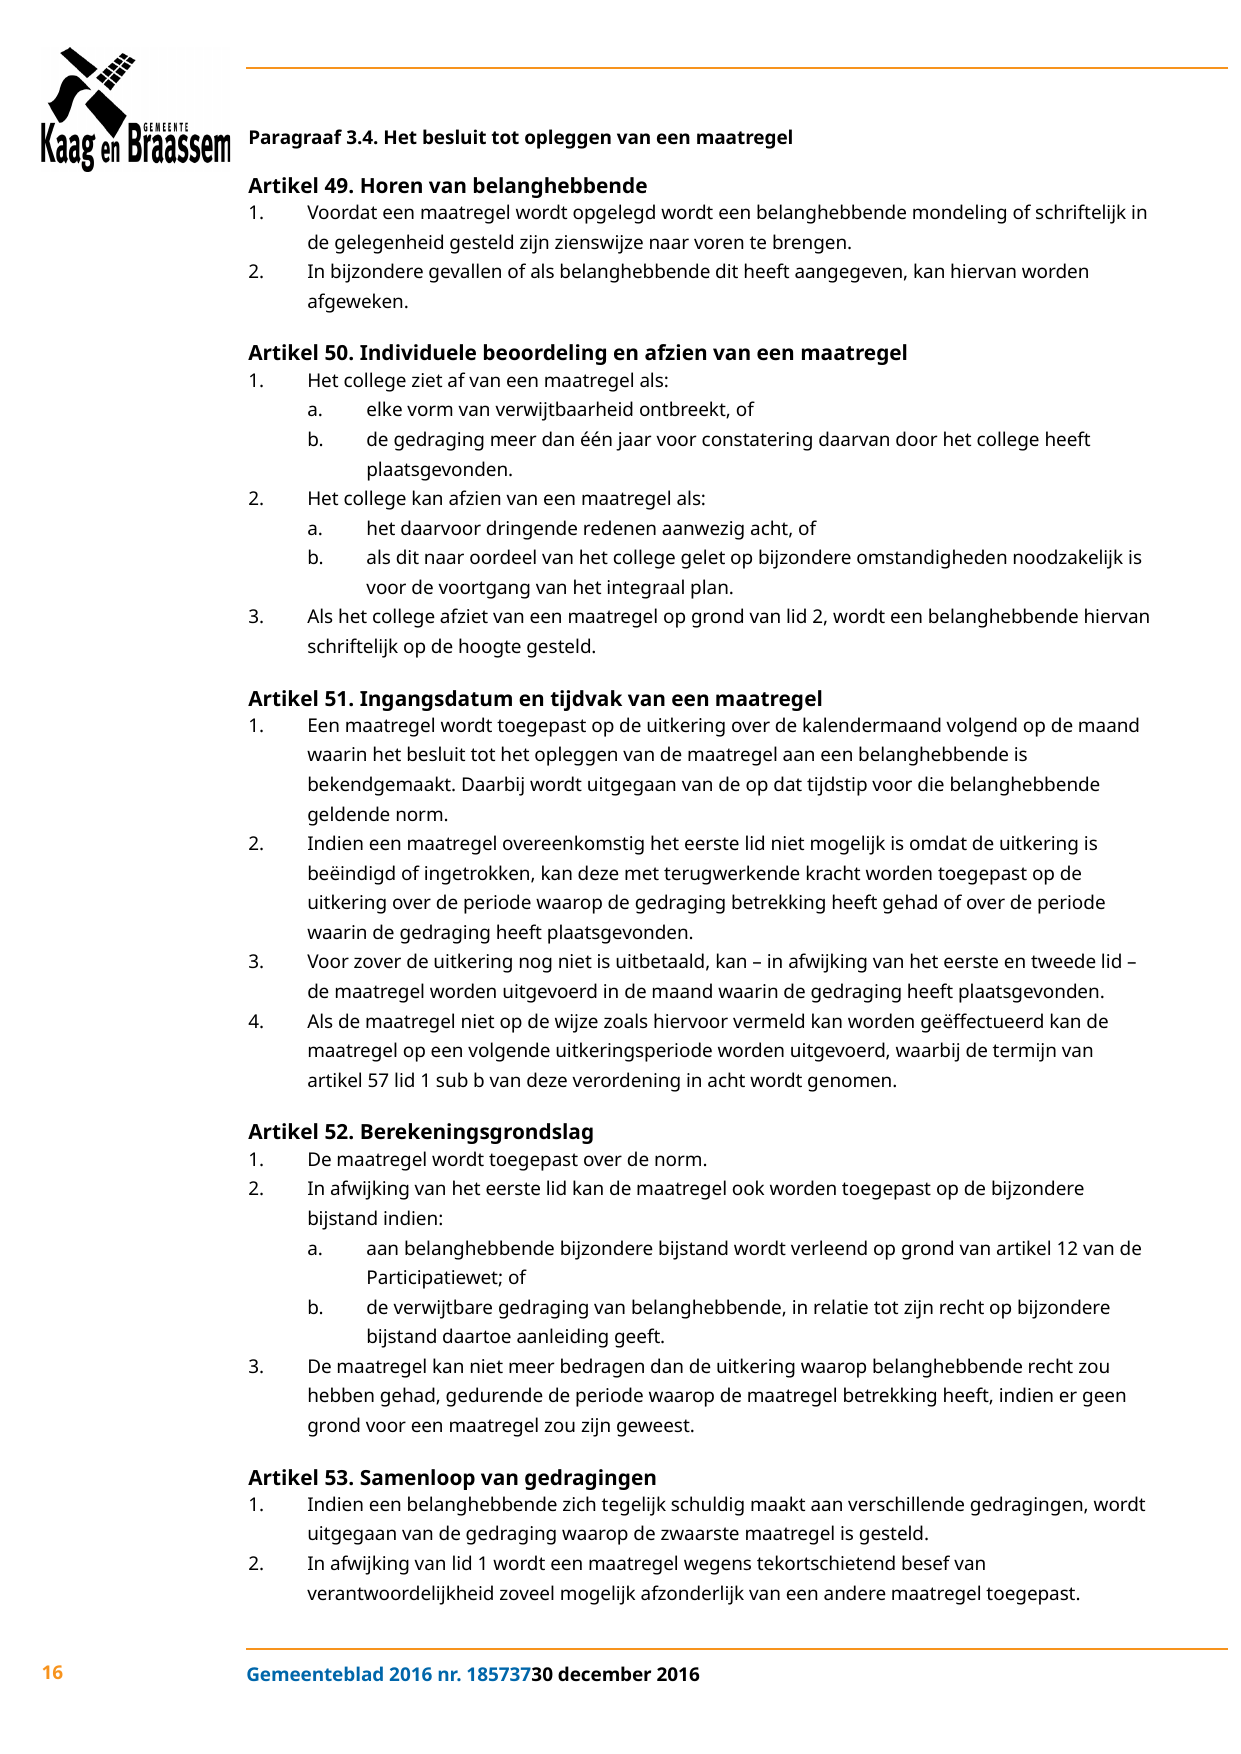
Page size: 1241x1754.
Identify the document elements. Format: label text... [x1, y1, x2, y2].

list de gedraging meer dan één jaar voor constatering daarvan door het college heeft plaatsgevonden. [307, 426, 1152, 481]
list Als het college afziet van een maatregel op grond van lid 2, wordt een belanghebbende hiervan schriftelijk op de hoogte gesteld. [248, 604, 1152, 659]
list De maatregel wordt toegepast over de norm. [248, 1146, 1152, 1172]
text Paragraaf 3.4. Het besluit tot opleggen van een maatregel [248, 124, 1152, 150]
list aan belanghebbende bijzondere bijstand wordt verleend op grond van artikel 12 van de Participatiewet; of [307, 1235, 1152, 1290]
list Voor zover de uitkering nog niet is uitbetaald, kan – in afwijking van het eerste en tweede lid – de maatregel worden uitgevoerd in de maand waarin de gedraging heeft plaatsgevonden. [248, 949, 1152, 1004]
list de verwijtbare gedraging van belanghebbende, in relatie tot zijn recht op bijzondere bijstand daartoe aanleiding geeft. [307, 1294, 1152, 1349]
list Als de maatregel niet op de wijze zoals hiervoor vermeld kan worden geëffectueerd kan de maatregel op een volgende uitkeringsperiode worden uitgevoerd, waarbij de termijn van artikel 57 lid 1 sub b van deze verordening in acht wordt genomen. [248, 1008, 1152, 1093]
list In afwijking van het eerste lid kan de maatregel ook worden toegepast op de bijzondere bijstand indien: [248, 1176, 1152, 1231]
text Artikel 52. Berekeningsgrondslag [248, 1117, 1152, 1146]
list In bijzondere gevallen of als belanghebbende dit heeft aangegeven, kan hiervan worden afgeweken. [248, 258, 1152, 314]
list het daarvoor dringende redenen aanwezig acht, of [307, 515, 1152, 541]
text Artikel 53. Samenloop van gedragingen [248, 1463, 1152, 1491]
list Indien een maatregel overeenkomstig het eerste lid niet mogelijk is omdat de uitkering is beëindigd of ingetrokken, kan deze met terugwerkende kracht worden toegepast op de uitkering over de periode waarop de gedraging betrekking heeft gehad of over de periode waarin de gedraging heeft plaatsgevonden. [248, 830, 1152, 945]
list Een maatregel wordt toegepast op de uitkering over de kalendermaand volgend op de maand waarin het besluit tot het opleggen van de maatregel aan een belanghebbende is bekendgemaakt. Daarbij wordt uitgegaan van de op dat tijdstip voor die belanghebbende geldende norm. [248, 712, 1152, 827]
list Het college ziet af van een maatregel als: [248, 367, 1152, 393]
list Indien een belanghebbende zich tegelijk schuldig maakt aan verschillende gedragingen, wordt uitgegaan van de gedraging waarop de zwaarste maatregel is gesteld. [248, 1491, 1152, 1546]
text Artikel 49. Horen van belanghebbende [248, 171, 1152, 199]
text Artikel 51. Ingangsdatum en tijdvak van een maatregel [248, 684, 1152, 712]
picture [41, 47, 231, 172]
list In afwijking van lid 1 wordt een maatregel wegens tekortschietend besef van verantwoordelijkheid zoveel mogelijk afzonderlijk van een andere maatregel toegepast. [248, 1550, 1152, 1606]
list Het college kan afzien van een maatregel als: [248, 485, 1152, 511]
list als dit naar oordeel van het college gelet op bijzondere omstandigheden noodzakelijk is voor de voortgang van het integraal plan. [307, 544, 1152, 600]
list De maatregel kan niet meer bedragen dan de uitkering waarop belanghebbende recht zou hebben gehad, gedurende de periode waarop de maatregel betrekking heeft, indien er geen grond voor een maatregel zou zijn geweest. [248, 1353, 1152, 1438]
list elke vorm van verwijtbaarheid ontbreekt, of [307, 397, 1152, 422]
text Artikel 50. Individuele beoordeling en afzien van een maatregel [248, 338, 1152, 367]
list Voordat een maatregel wordt opgelegd wordt een belanghebbende mondeling of schriftelijk in de gelegenheid gesteld zijn zienswijze naar voren te brengen. [248, 199, 1152, 255]
